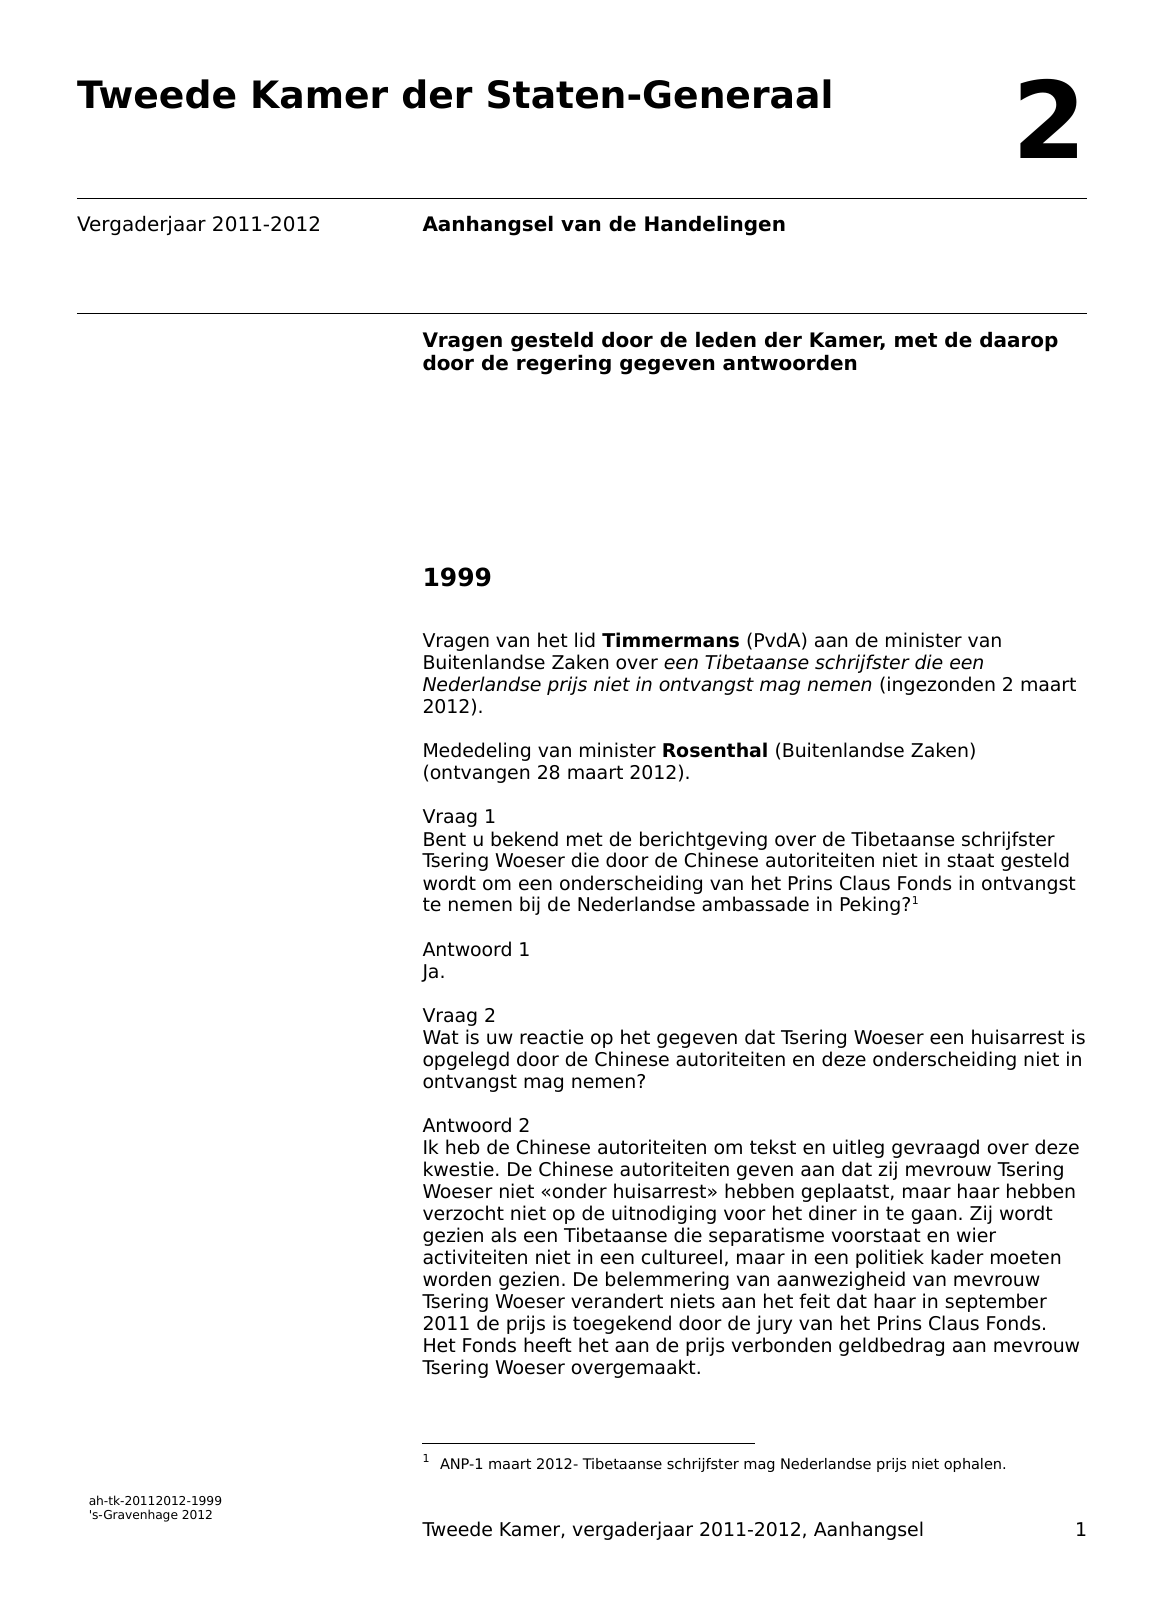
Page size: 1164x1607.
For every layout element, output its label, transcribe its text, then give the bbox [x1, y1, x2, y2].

text Wat is uw reactie op het gegeven dat Tsering Woeser een huisarrest is opgelegd door de Chinese autoriteiten en deze onderscheiding niet in ontvangst mag nemen? [422, 1027, 1087, 1093]
text 1999 [422, 563, 1087, 592]
table_cell Aanhangsel van de Handelingen [422, 199, 1087, 313]
table_header 2 [886, 59, 1087, 198]
text Bent u bekend met de berichtgeving over de Tibetaanse schrijfster Tsering Woeser die door de Chinese autoriteiten niet in staat gesteld wordt om een onderscheiding van het Prins Claus Fonds in ontvangst te nemen bij de Nederlandse ambassade in Peking? [422, 828, 1087, 916]
text ah-tk-20112012-1999 [88, 1494, 323, 1508]
table_cell Vragen gesteld door de leden der Kamer, met de daarop door de regering gegeven antwoorden [422, 314, 1087, 375]
text Antwoord 2 [422, 1115, 1087, 1137]
text Mededeling van minister Rosenthal (Buitenlandse Zaken) (ontvangen 28 maart 2012). [422, 740, 1087, 784]
text Ja. [422, 961, 1087, 982]
text Vraag 2 [422, 1005, 1087, 1027]
text ANP-1 maart 2012- Tibetaanse schrijfster mag Nederlandse prijs niet ophalen. [422, 1452, 1087, 1474]
text Antwoord 1 [422, 938, 1087, 961]
table_cell [77, 314, 422, 375]
text Ik heb de Chinese autoriteiten om tekst en uitleg gevraagd over deze kwestie. De Chinese autoriteiten geven aan dat zij mevrouw Tsering Woeser niet «onder huisarrest» hebben geplaatst, maar haar hebben verzocht niet op de uitnodiging voor het diner in te gaan. Zij wordt gezien als een Tibetaanse die separatisme voorstaat en wier activiteiten niet in een cultureel, maar in een politiek kader moeten worden gezien. De belemmering van aanwezigheid van mevrouw Tsering Woeser verandert niets aan het feit dat haar in september 2011 de prijs is toegekend door de jury van het Prins Claus Fonds. Het Fonds heeft het aan de prijs verbonden geldbedrag aan mevrouw Tsering Woeser overgemaakt. [422, 1137, 1087, 1378]
table_cell Vergaderjaar 2011-2012 [77, 199, 422, 313]
table_header Tweede Kamer der Staten-Generaal [77, 59, 886, 198]
text 's-Gravenhage 2012 [88, 1508, 323, 1522]
text Vraag 1 [422, 806, 1087, 828]
text Vragen van het lid Timmermans (PvdA) aan de minister van Buitenlandse Zaken over een Tibetaanse schrijfster die een Nederlandse prijs niet in ontvangst mag nemen (ingezonden 2 maart 2012). [422, 630, 1087, 718]
